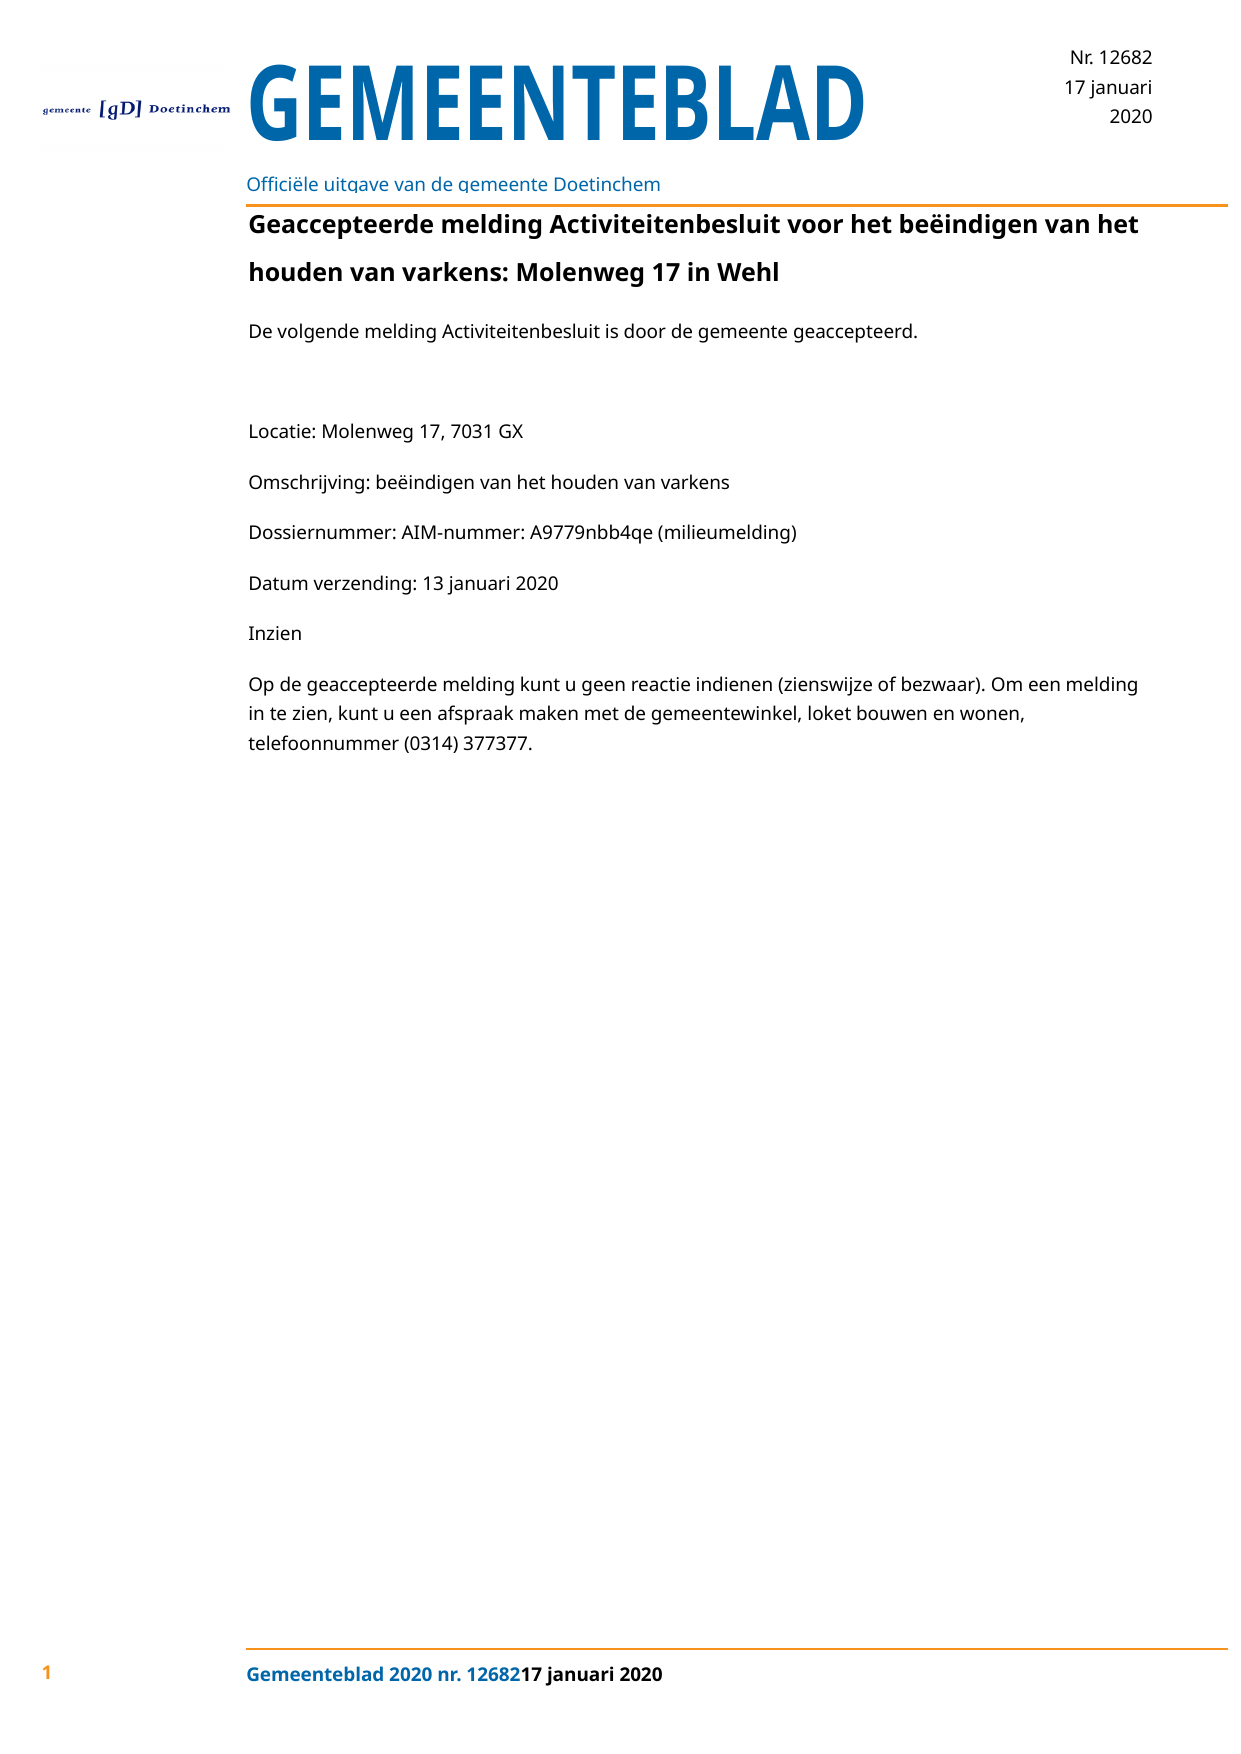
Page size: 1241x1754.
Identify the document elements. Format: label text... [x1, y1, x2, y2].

text Datum verzending: 13 januari 2020 [248, 570, 1152, 596]
text Inzien [248, 620, 1152, 646]
text Locatie: Molenweg 17, 7031 GX [248, 419, 1152, 444]
text De volgende melding Activiteitenbesluit is door de gemeente geaccepteerd. [248, 318, 1152, 344]
picture [41, 47, 231, 172]
text Dossiernummer: AIM-nummer: A9779nbb4qe (milieumelding) [248, 519, 1152, 545]
text Omschrijving: beëindigen van het houden van varkens [248, 469, 1152, 495]
text Geaccepteerde melding Activiteitenbesluit voor het beëindigen van het houden van varkens: Molenweg 17 in Wehl [248, 207, 1152, 288]
text Op de geaccepteerde melding kunt u geen reactie indienen (zienswijze of bezwaar). Om een melding in te zien, kunt u een afspraak maken met de gemeentewinkel, loket bouwen en wonen, telefoonnummer (0314) 377377. [248, 671, 1152, 756]
